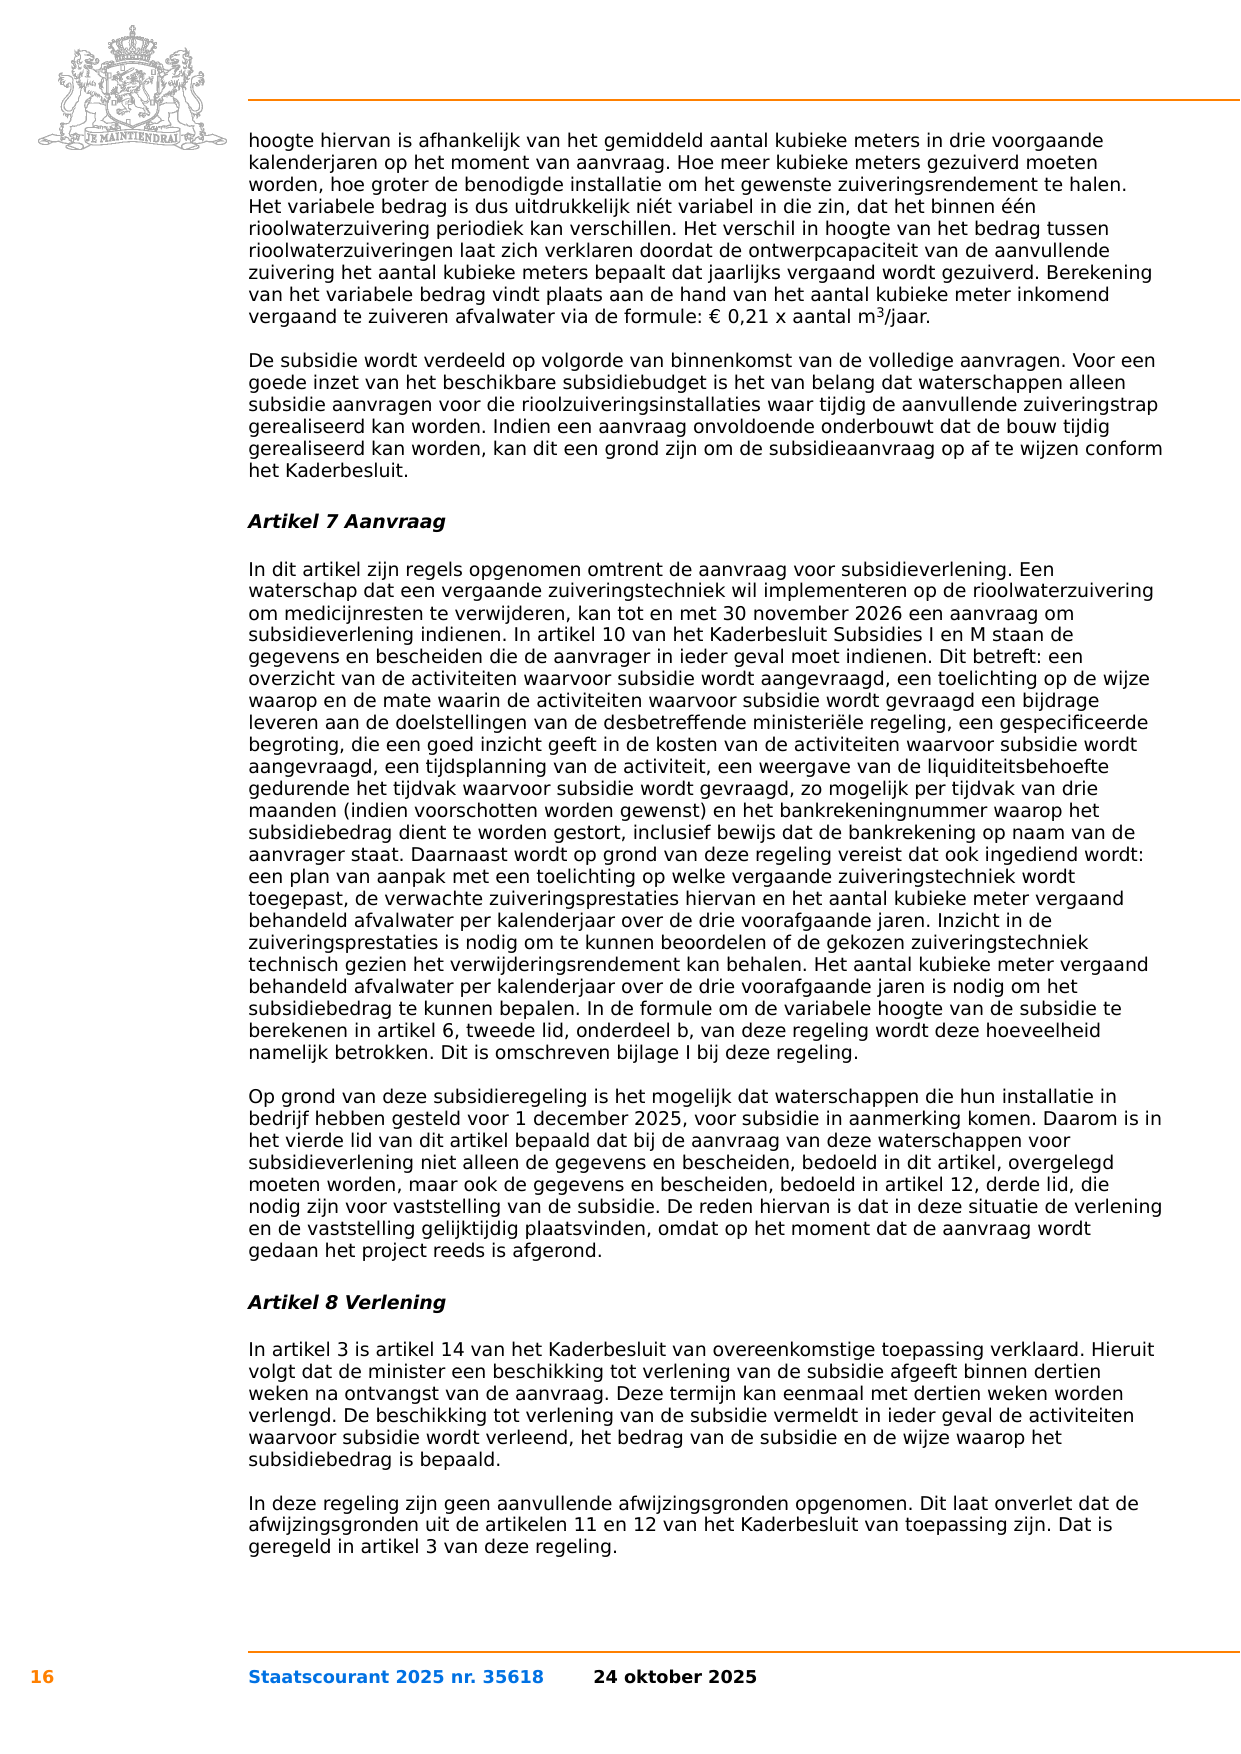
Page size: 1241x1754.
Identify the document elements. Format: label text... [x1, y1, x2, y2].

text In artikel 3 is artikel 14 van het Kaderbesluit van overeenkomstige toepassing verklaard. Hieruit volgt dat de minister een beschikking tot verlening van de subsidie afgeeft binnen dertien weken na ontvangst van de aanvraag. Deze termijn kan eenmaal met dertien weken worden verlengd. De beschikking tot verlening van de subsidie vermeldt in ieder geval de activiteiten waarvoor subsidie wordt verleend, het bedrag van de subsidie en de wijze waarop het subsidiebedrag is bepaald. [248, 1339, 1163, 1471]
subtitle Artikel 8 Verlening [248, 1292, 1163, 1314]
text hoogte hiervan is afhankelijk van het gemiddeld aantal kubieke meters in drie voorgaande kalenderjaren op het moment van aanvraag. Hoe meer kubieke meters gezuiverd moeten worden, hoe groter de benodigde installatie om het gewenste zuiveringsrendement te halen. Het variabele bedrag is dus uitdrukkelijk niét variabel in die zin, dat het binnen één rioolwaterzuivering periodiek kan verschillen. Het verschil in hoogte van het bedrag tussen rioolwaterzuiveringen laat zich verklaren doordat de ontwerpcapaciteit van de aanvullende zuivering het aantal kubieke meters bepaalt dat jaarlijks vergaand wordt gezuiverd. Berekening van het variabele bedrag vindt plaats aan de hand van het aantal kubieke meter inkomend vergaand te zuiveren afvalwater via de formule: € 0,21 x aantal m3/jaar. [248, 130, 1163, 328]
picture [38, 25, 227, 150]
subtitle Artikel 7 Aanvraag [248, 511, 1163, 533]
text De subsidie wordt verdeeld op volgorde van binnenkomst van de volledige aanvragen. Voor een goede inzet van het beschikbare subsidiebudget is het van belang dat waterschappen alleen subsidie aanvragen voor die rioolzuiveringsinstallaties waar tijdig de aanvullende zuiveringstrap gerealiseerd kan worden. Indien een aanvraag onvoldoende onderbouwt dat de bouw tijdig gerealiseerd kan worden, kan dit een grond zijn om de subsidieaanvraag op af te wijzen conform het Kaderbesluit. [248, 349, 1163, 481]
text In deze regeling zijn geen aanvullende afwijzingsgronden opgenomen. Dit laat onverlet dat de afwijzingsgronden uit de artikelen 11 en 12 van het Kaderbesluit van toepassing zijn. Dat is geregeld in artikel 3 van deze regeling. [248, 1492, 1163, 1558]
text In dit artikel zijn regels opgenomen omtrent de aanvraag voor subsidieverlening. Een waterschap dat een vergaande zuiveringstechniek wil implementeren op de rioolwaterzuivering om medicijnresten te verwijderen, kan tot en met 30 november 2026 een aanvraag om subsidieverlening indienen. In artikel 10 van het Kaderbesluit Subsidies I en M staan de gegevens en bescheiden die de aanvrager in ieder geval moet indienen. Dit betreft: een overzicht van de activiteiten waarvoor subsidie wordt aangevraagd, een toelichting op de wijze waarop en de mate waarin de activiteiten waarvoor subsidie wordt gevraagd een bijdrage leveren aan de doelstellingen van de desbetreffende ministeriële regeling, een gespecificeerde begroting, die een goed inzicht geeft in de kosten van de activiteiten waarvoor subsidie wordt aangevraagd, een tijdsplanning van de activiteit, een weergave van de liquiditeitsbehoefte gedurende het tijdvak waarvoor subsidie wordt gevraagd, zo mogelijk per tijdvak van drie maanden (indien voorschotten worden gewenst) en het bankrekeningnummer waarop het subsidiebedrag dient te worden gestort, inclusief bewijs dat de bankrekening op naam van de aanvrager staat. Daarnaast wordt op grond van deze regeling vereist dat ook ingediend wordt: een plan van aanpak met een toelichting op welke vergaande zuiveringstechniek wordt toegepast, de verwachte zuiveringsprestaties hiervan en het aantal kubieke meter vergaand behandeld afvalwater per kalenderjaar over de drie voorafgaande jaren. Inzicht in de zuiveringsprestaties is nodig om te kunnen beoordelen of de gekozen zuiveringstechniek technisch gezien het verwijderingsrendement kan behalen. Het aantal kubieke meter vergaand behandeld afvalwater per kalenderjaar over de drie voorafgaande jaren is nodig om het subsidiebedrag te kunnen bepalen. In de formule om de variabele hoogte van de subsidie te berekenen in artikel 6, tweede lid, onderdeel b, van deze regeling wordt deze hoeveelheid namelijk betrokken. Dit is omschreven bijlage I bij deze regeling. [248, 558, 1163, 1064]
text Op grond van deze subsidieregeling is het mogelijk dat waterschappen die hun installatie in bedrijf hebben gesteld voor 1 december 2025, voor subsidie in aanmerking komen. Daarom is in het vierde lid van dit artikel bepaald dat bij de aanvraag van deze waterschappen voor subsidieverlening niet alleen de gegevens en bescheiden, bedoeld in dit artikel, overgelegd moeten worden, maar ook de gegevens en bescheiden, bedoeld in artikel 12, derde lid, die nodig zijn voor vaststelling van de subsidie. De reden hiervan is dat in deze situatie de verlening en de vaststelling gelijktijdig plaatsvinden, omdat op het moment dat de aanvraag wordt gedaan het project reeds is afgerond. [248, 1086, 1163, 1262]
